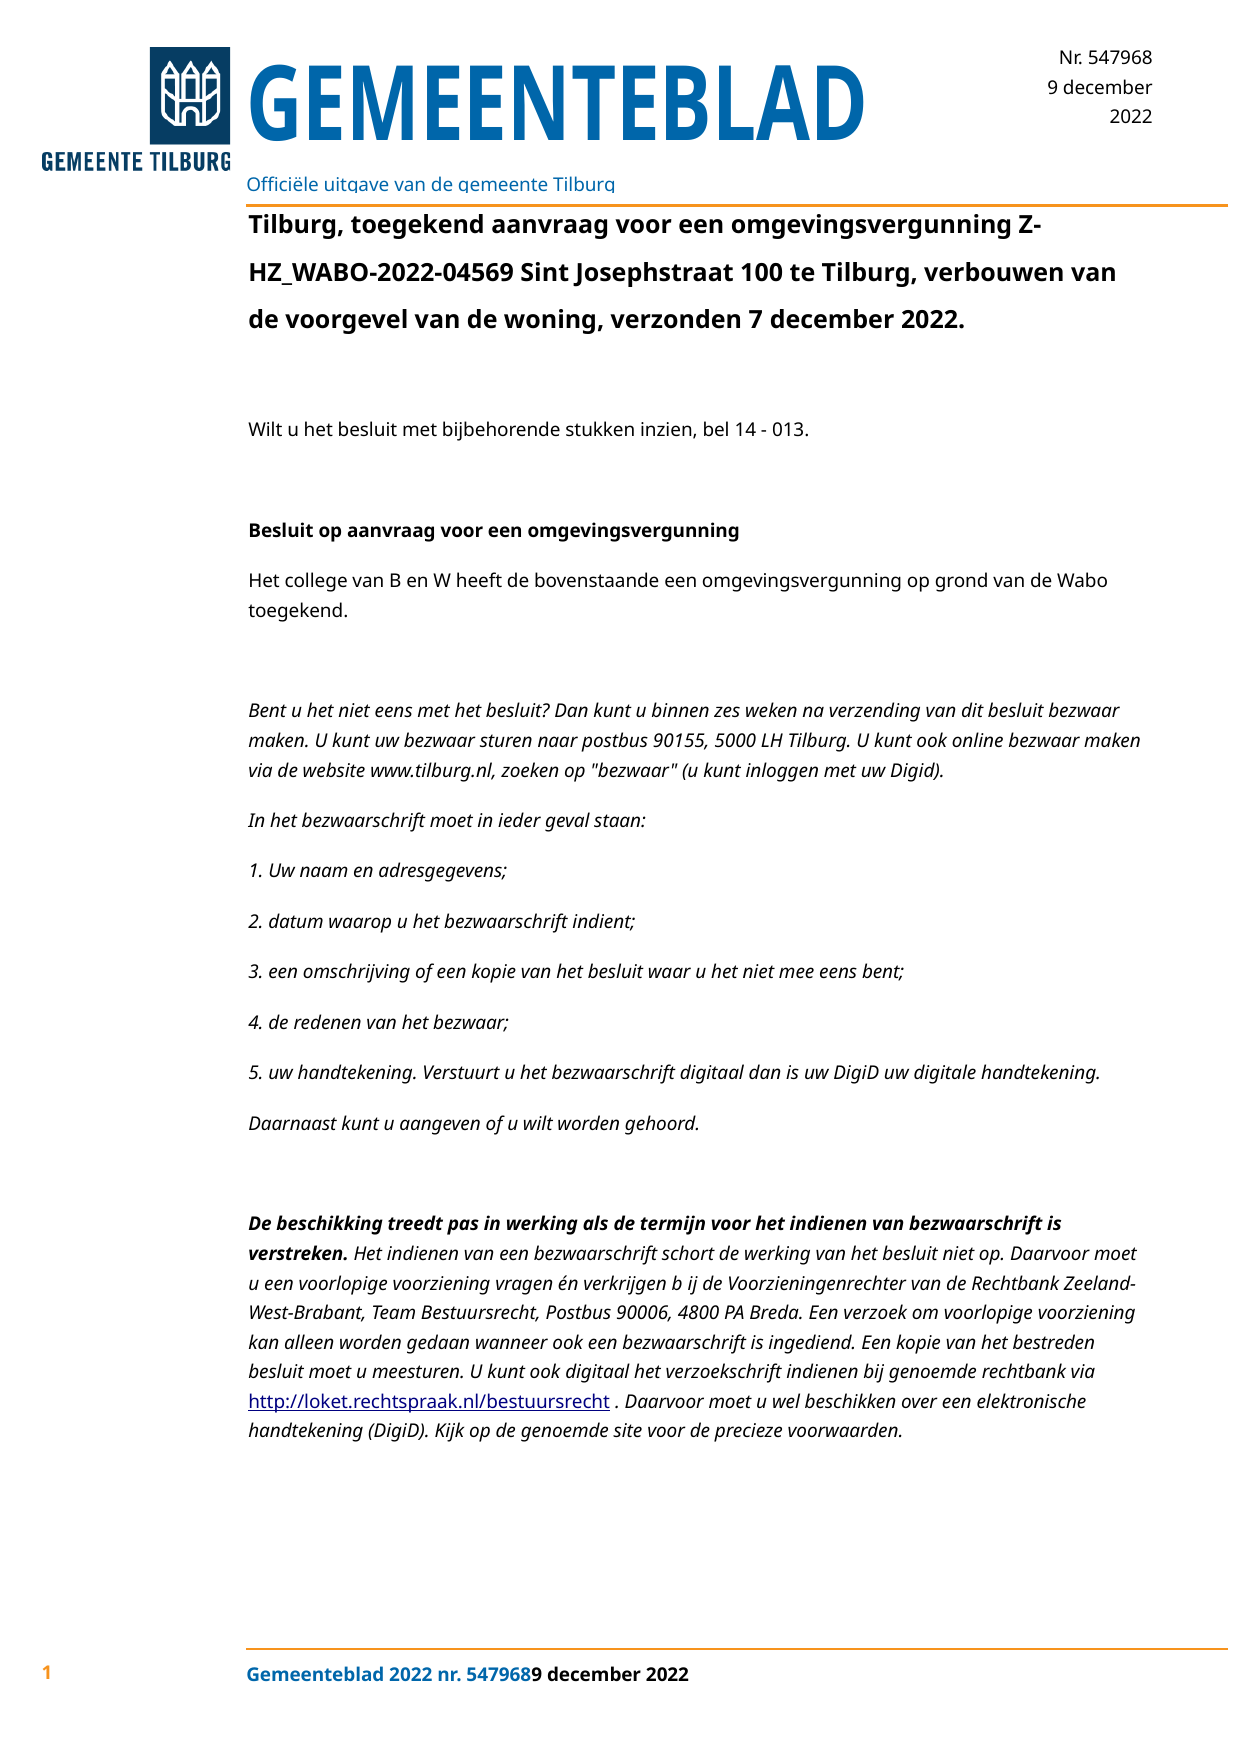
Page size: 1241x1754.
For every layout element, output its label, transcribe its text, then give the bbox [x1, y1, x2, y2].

text De beschikking treedt pas in werking als de termijn voor het indienen van bezwaarschrift is verstreken. Het indienen van een bezwaarschrift schort de werking van het besluit niet op. Daarvoor moet u een voorlopige voorziening vragen én verkrijgen b ij de Voorzieningenrechter van de Rechtbank Zeeland-West-Brabant, Team Bestuursrecht, Postbus 90006, 4800 PA Breda. Een verzoek om voorlopige voorziening kan alleen worden gedaan wanneer ook een bezwaarschrift is ingediend. Een kopie van het bestreden besluit moet u meesturen. U kunt ook digitaal het verzoekschrift indienen bij genoemde rechtbank via http://loket.rechtspraak.nl/bestuursrecht . Daarvoor moet u wel beschikken over een elektronische handtekening (DigiD). Kijk op de genoemde site voor de precieze voorwaarden. [248, 1211, 1152, 1443]
text 4. de redenen van het bezwaar; [248, 1009, 1152, 1034]
text 2. datum waarop u het bezwaarschrift indient; [248, 908, 1152, 934]
text Tilburg, toegekend aanvraag voor een omgevingsvergunning Z-HZ_WABO-2022-04569 Sint Josephstraat 100 te Tilburg, verbouwen van de voorgevel van de woning, verzonden 7 december 2022. [248, 207, 1152, 336]
picture [41, 47, 231, 172]
text Daarnaast kunt u aangeven of u wilt worden gehoord. [248, 1110, 1152, 1135]
text 5. uw handtekening. Verstuurt u het bezwaarschrift digitaal dan is uw DigiD uw digitale handtekening. [248, 1059, 1152, 1085]
text In het bezwaarschrift moet in ieder geval staan: [248, 807, 1152, 833]
text Besluit op aanvraag voor een omgevingsvergunning [248, 517, 1152, 542]
text 1. Uw naam en adresgegevens; [248, 858, 1152, 883]
text Wilt u het besluit met bijbehorende stukken inzien, bel 14 - 013. [248, 416, 1152, 442]
text Het college van B en W heeft de bovenstaande een omgevingsvergunning op grond van de Wabo toegekend. [248, 567, 1152, 622]
text 3. een omschrijving of een kopie van het besluit waar u het niet mee eens bent; [248, 958, 1152, 984]
text Bent u het niet eens met het besluit? Dan kunt u binnen zes weken na verzending van dit besluit bezwaar maken. U kunt uw bezwaar sturen naar postbus 90155, 5000 LH Tilburg. U kunt ook online bezwaar maken via de website www.tilburg.nl, zoeken op "bezwaar" (u kunt inloggen met uw Digid). [248, 698, 1152, 782]
